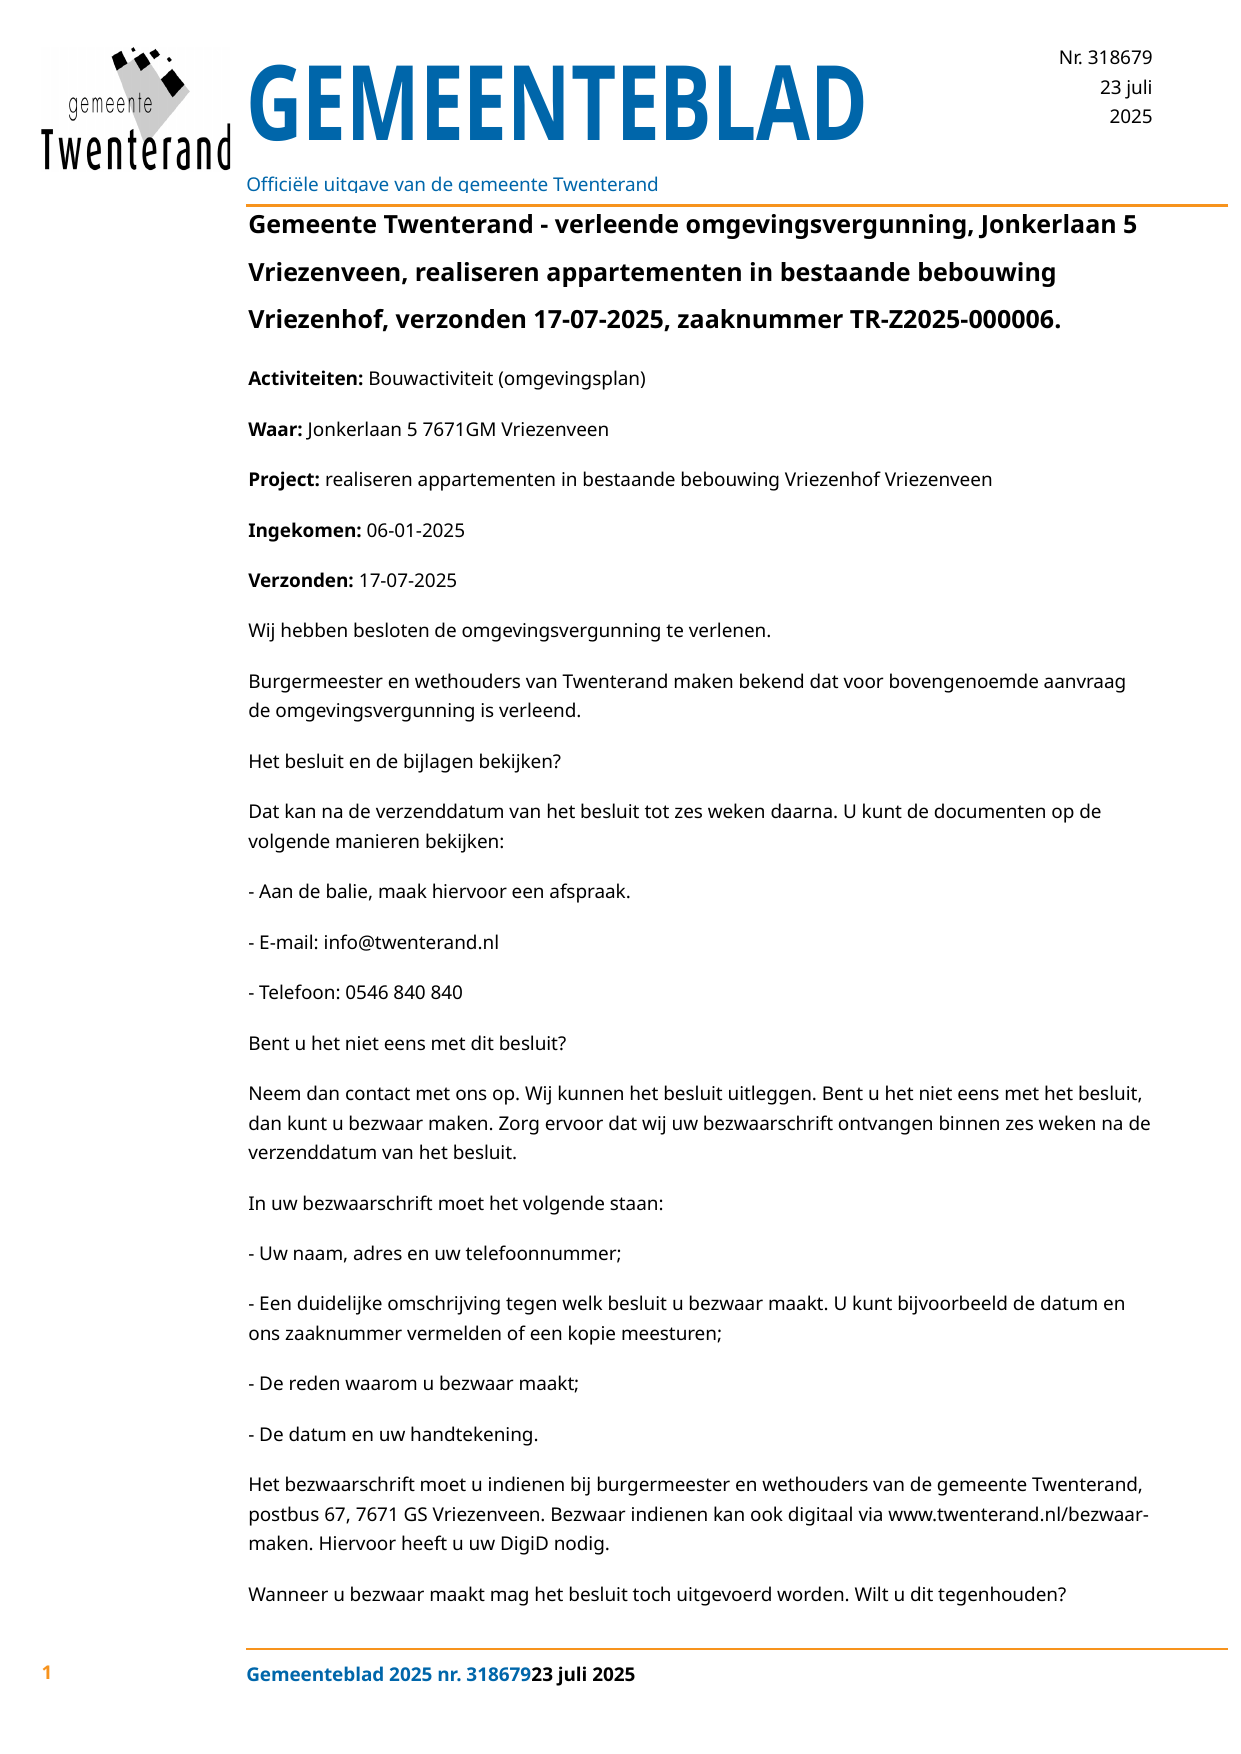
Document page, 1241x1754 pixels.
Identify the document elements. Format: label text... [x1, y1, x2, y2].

text Dat kan na de verzenddatum van het besluit tot zes weken daarna. U kunt de documenten op de volgende manieren bekijken: [248, 798, 1152, 854]
text Burgermeester en wethouders van Twenterand maken bekend dat voor bovengenoemde aanvraag de omgevingsvergunning is verleend. [248, 668, 1152, 723]
text - Uw naam, adres en uw telefoonnummer; [248, 1240, 1152, 1266]
text Project: realiseren appartementen in bestaande bebouwing Vriezenhof Vriezenveen [248, 466, 1152, 492]
text - De reden waarom u bezwaar maakt; [248, 1371, 1152, 1396]
text Wij hebben besloten de omgevingsvergunning te verlenen. [248, 618, 1152, 643]
text Neem dan contact met ons op. Wij kunnen het besluit uitleggen. Bent u het niet eens met het besluit, dan kunt u bezwaar maken. Zorg ervoor dat wij uw bezwaarschrift ontvangen binnen zes weken na de verzenddatum van het besluit. [248, 1080, 1152, 1165]
text - Een duidelijke omschrijving tegen welk besluit u bezwaar maakt. U kunt bijvoorbeeld de datum en ons zaaknummer vermelden of een kopie meesturen; [248, 1291, 1152, 1346]
text Gemeente Twenterand - verleende omgevingsvergunning, Jonkerlaan 5 Vriezenveen, realiseren appartementen in bestaande bebouwing Vriezenhof, verzonden 17-07-2025, zaaknummer TR-Z2025-000006. [248, 207, 1152, 336]
text Activiteiten: Bouwactiviteit (omgevingsplan) [248, 366, 1152, 391]
text Het besluit en de bijlagen bekijken? [248, 748, 1152, 774]
text Waar: Jonkerlaan 5 7671GM Vriezenveen [248, 416, 1152, 442]
text Ingekomen: 06-01-2025 [248, 517, 1152, 542]
text - Telefoon: 0546 840 840 [248, 979, 1152, 1005]
text Wanneer u bezwaar maakt mag het besluit toch uitgevoerd worden. Wilt u dit tegenhouden? [248, 1581, 1152, 1607]
text In uw bezwaarschrift moet het volgende staan: [248, 1190, 1152, 1215]
text - E-mail: info@twenterand.nl [248, 929, 1152, 954]
picture [41, 47, 231, 172]
text Het bezwaarschrift moet u indienen bij burgermeester en wethouders van de gemeente Twenterand, postbus 67, 7671 GS Vriezenveen. Bezwaar indienen kan ook digitaal via www.twenterand.nl/bezwaar-maken. Hiervoor heeft u uw DigiD nodig. [248, 1471, 1152, 1556]
text - Aan de balie, maak hiervoor een afspraak. [248, 878, 1152, 904]
text Verzonden: 17-07-2025 [248, 567, 1152, 593]
text Bent u het niet eens met dit besluit? [248, 1030, 1152, 1055]
text - De datum en uw handtekening. [248, 1421, 1152, 1447]
